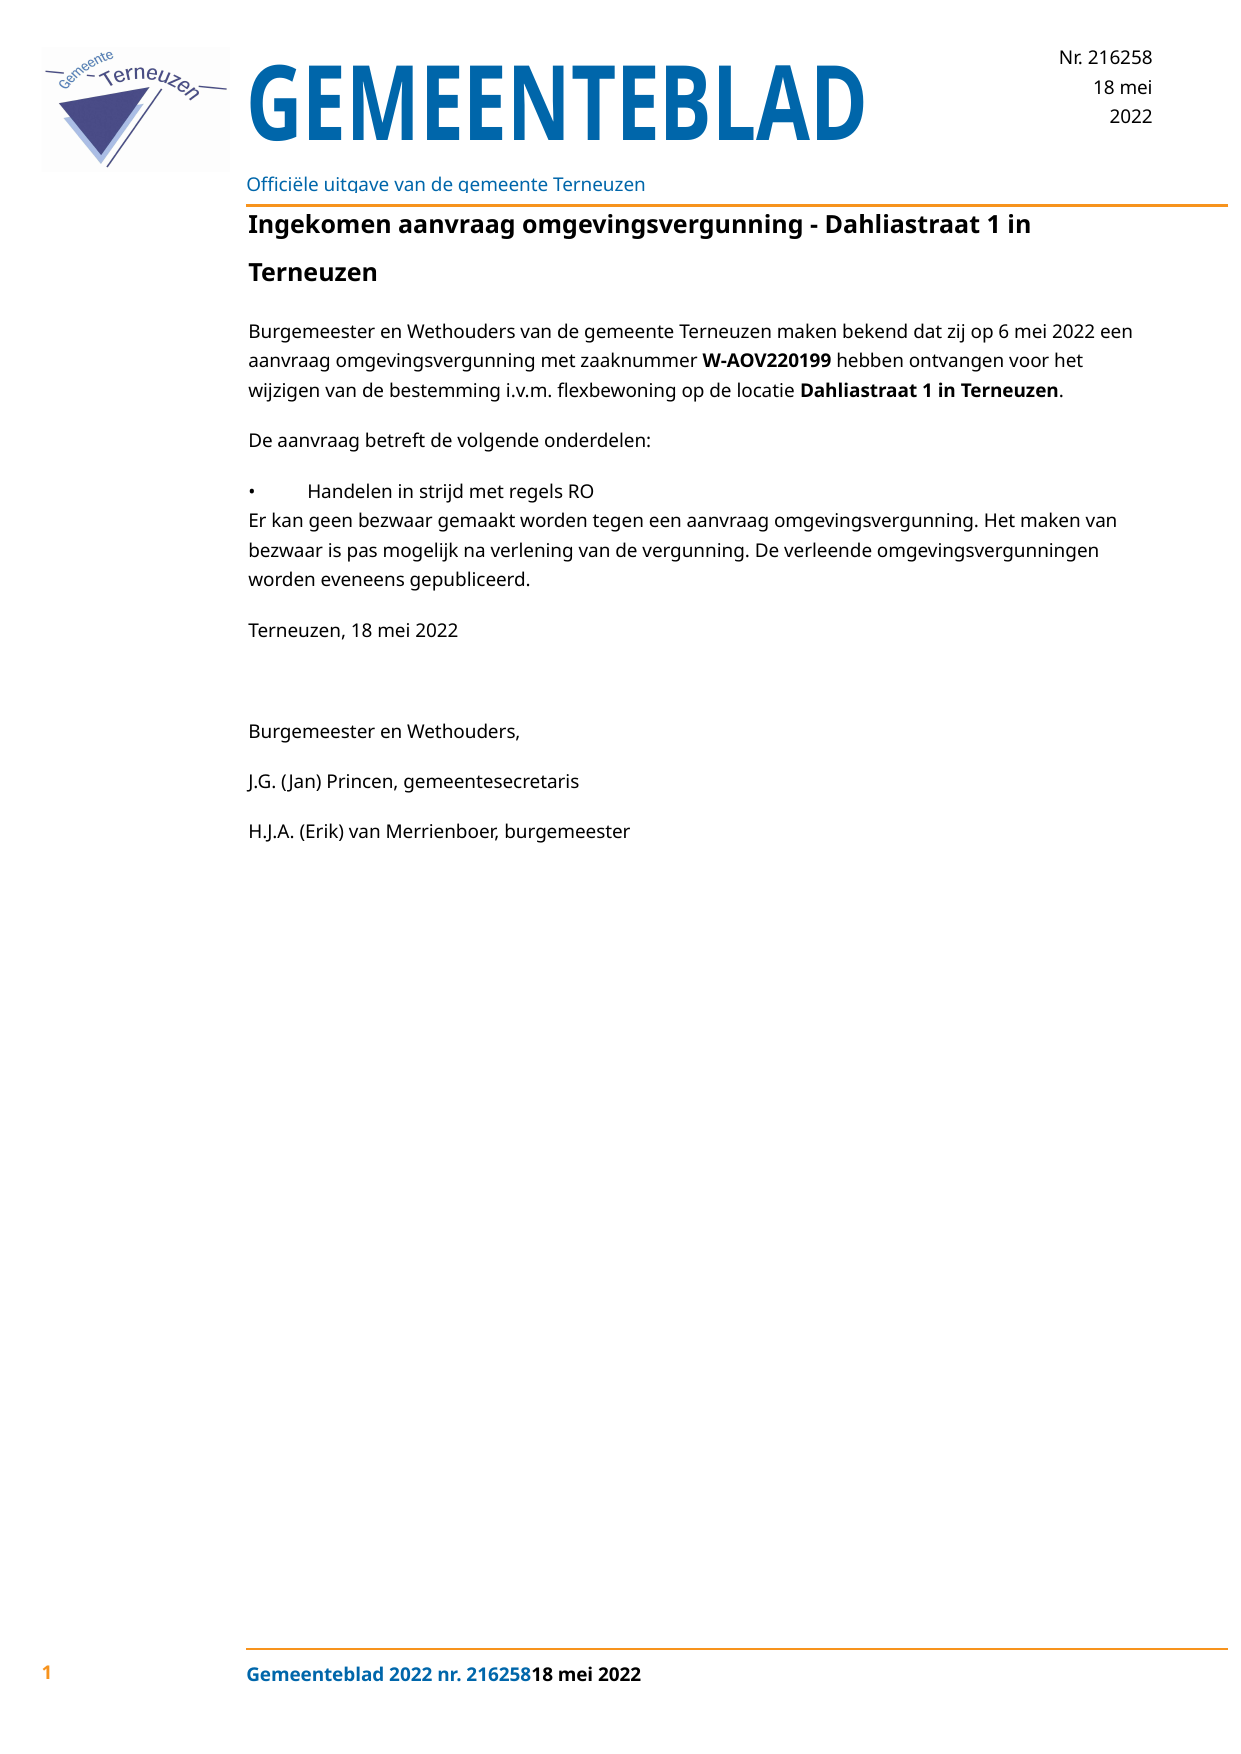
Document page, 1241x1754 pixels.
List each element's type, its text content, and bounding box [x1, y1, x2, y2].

text H.J.A. (Erik) van Merrienboer, burgemeester [248, 819, 1152, 844]
text Terneuzen, 18 mei 2022 [248, 617, 1152, 643]
text Er kan geen bezwaar gemaakt worden tegen een aanvraag omgevingsvergunning. Het maken van bezwaar is pas mogelijk na verlening van de vergunning. De verleende omgevingsvergunningen worden eveneens gepubliceerd. [248, 507, 1152, 592]
text Ingekomen aanvraag omgevingsvergunning - Dahliastraat 1 in Terneuzen [248, 207, 1152, 288]
picture [41, 47, 231, 172]
text J.G. (Jan) Princen, gemeentesecretaris [248, 768, 1152, 794]
text Burgemeester en Wethouders van de gemeente Terneuzen maken bekend dat zij op 6 mei 2022 een aanvraag omgevingsvergunning met zaaknummer W-AOV220199 hebben ontvangen voor het wijzigen van de bestemming i.v.m. flexbewoning op de locatie Dahliastraat 1 in Terneuzen. [248, 318, 1152, 403]
text Burgemeester en Wethouders, [248, 718, 1152, 744]
text De aanvraag betreft de volgende onderdelen: [248, 427, 1152, 453]
list Handelen in strijd met regels RO [248, 478, 1152, 504]
